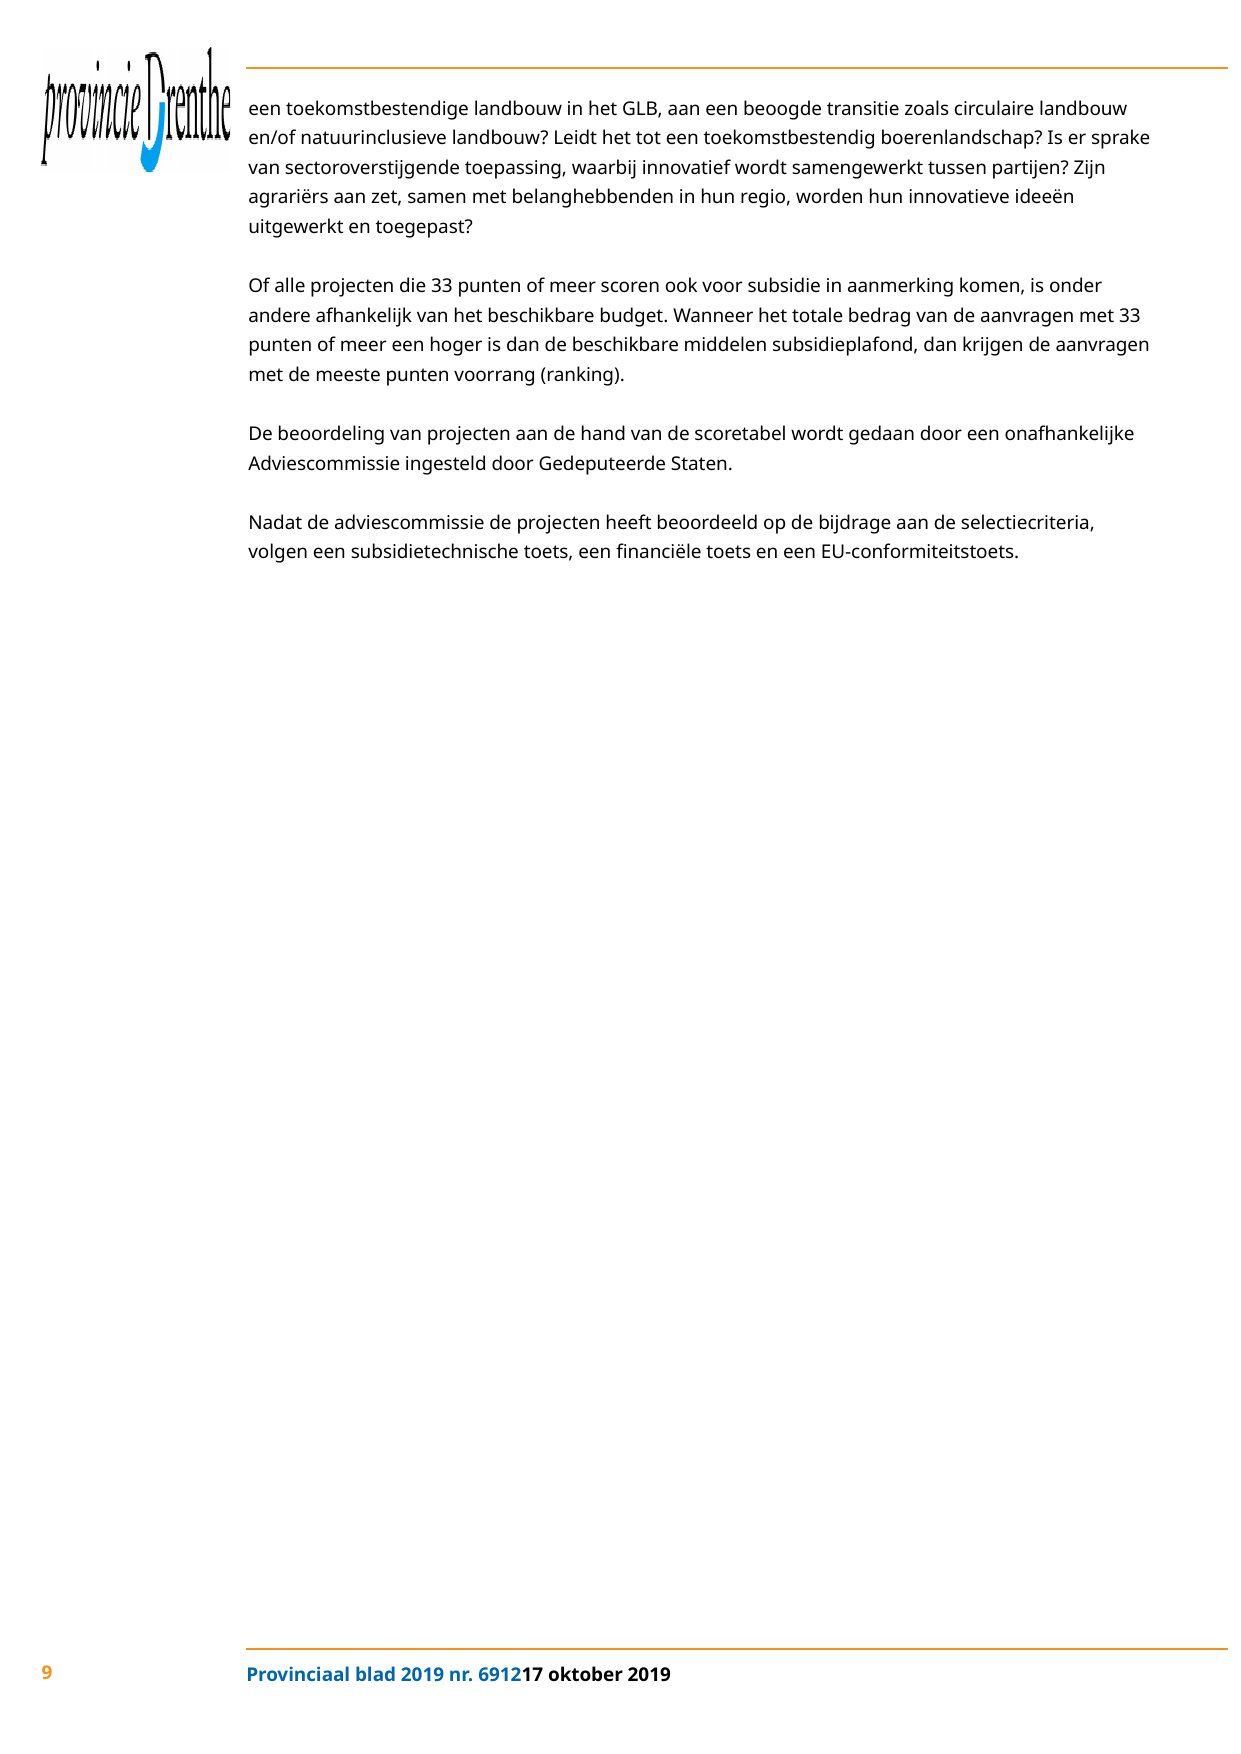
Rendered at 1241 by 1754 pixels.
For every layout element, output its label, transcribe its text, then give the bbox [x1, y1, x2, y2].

text een toekomstbestendige landbouw in het GLB, aan een beoogde transitie zoals circulaire landbouw en/of natuurinclusieve landbouw? Leidt het tot een toekomstbestendig boerenlandschap? Is er sprake van sectoroverstijgende toepassing, waarbij innovatief wordt samengewerkt tussen partijen? Zijn agrariërs aan zet, samen met belanghebbenden in hun regio, worden hun innovatieve ideeën uitgewerkt en toegepast? [248, 95, 1152, 239]
picture [41, 47, 231, 172]
text Of alle projecten die 33 punten of meer scoren ook voor subsidie in aanmerking komen, is onder andere afhankelijk van het beschikbare budget. Wanneer het totale bedrag van de aanvragen met 33 punten of meer een hoger is dan de beschikbare middelen subsidieplafond, dan krijgen de aanvragen met de meeste punten voorrang (ranking). [248, 272, 1152, 387]
text Nadat de adviescommissie de projecten heeft beoordeeld op de bijdrage aan de selectiecriteria, volgen een subsidietechnische toets, een financiële toets en een EU-conformiteitstoets. [248, 509, 1152, 564]
text De beoordeling van projecten aan de hand van de scoretabel wordt gedaan door een onafhankelijke Adviescommissie ingesteld door Gedeputeerde Staten. [248, 420, 1152, 476]
